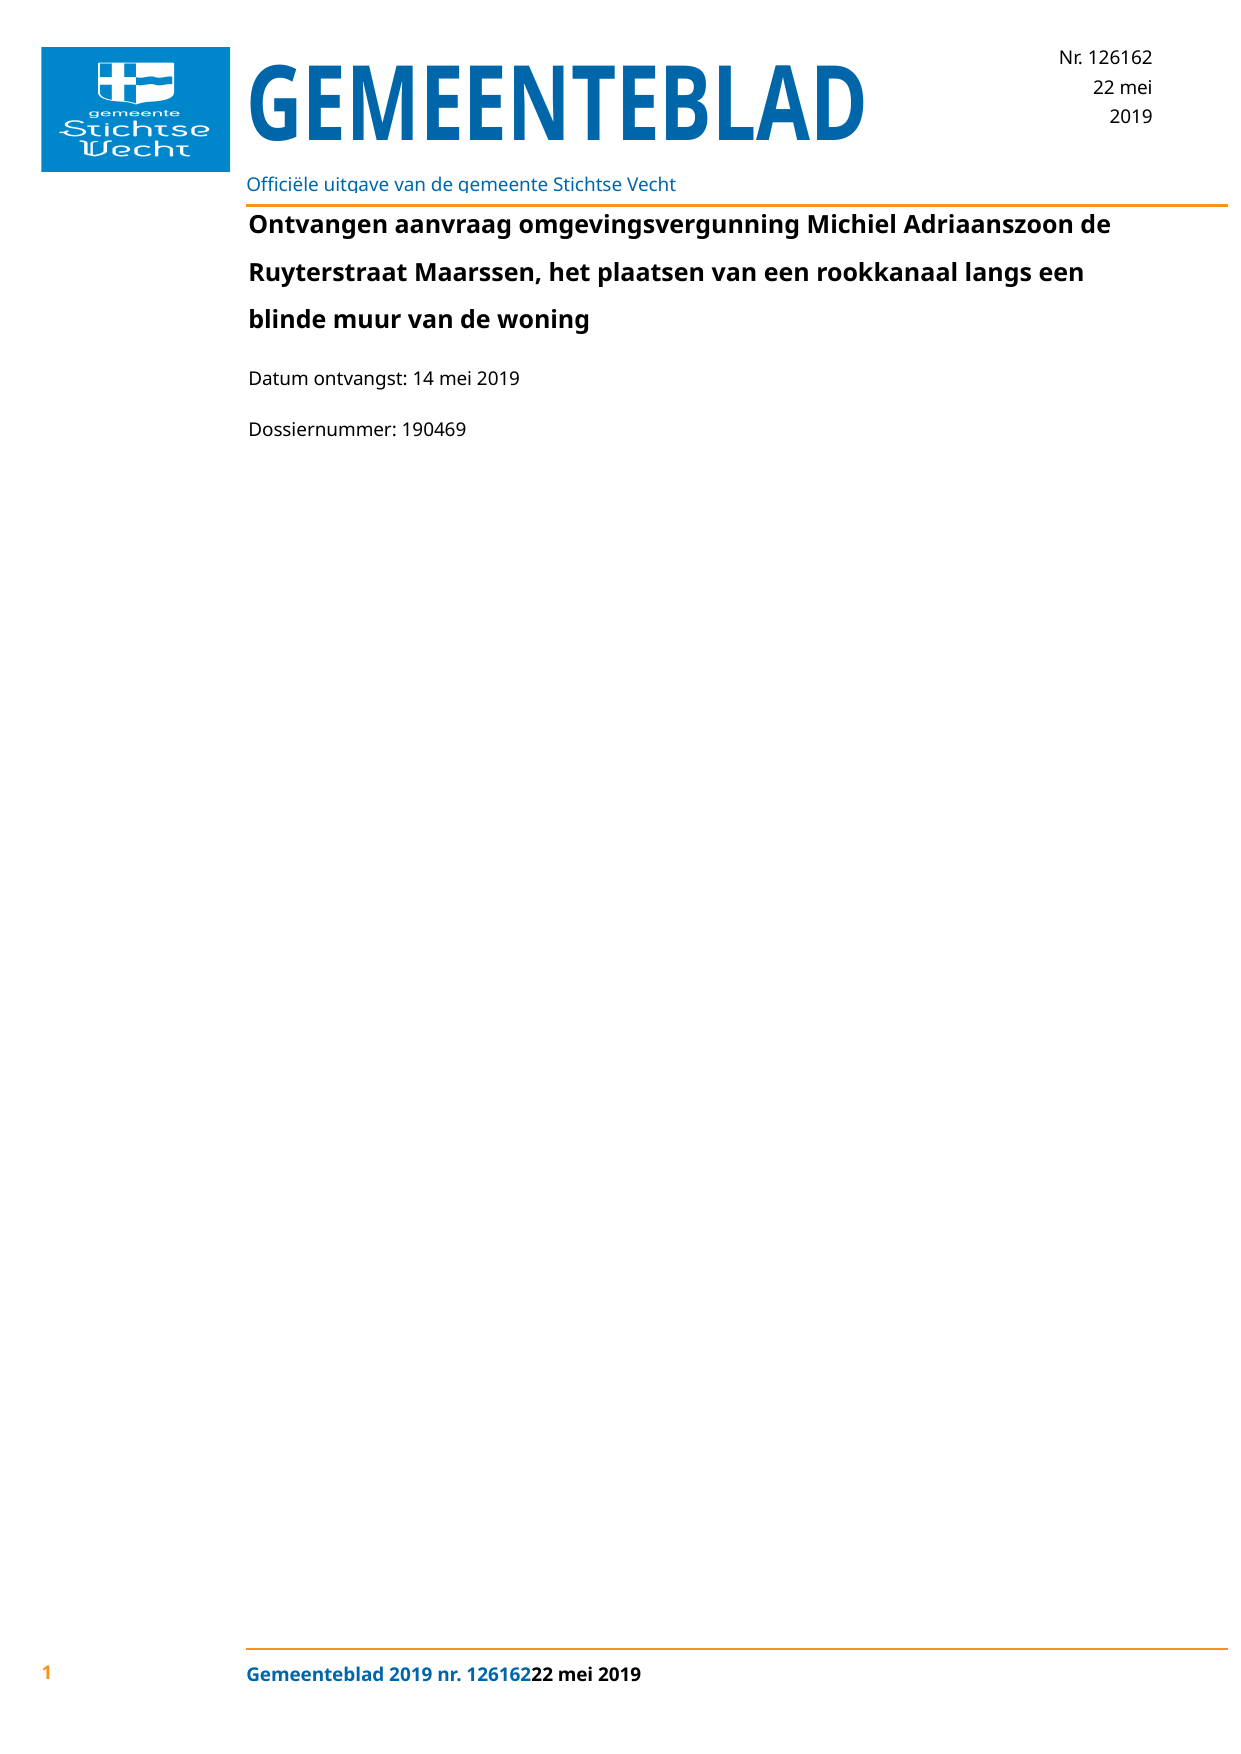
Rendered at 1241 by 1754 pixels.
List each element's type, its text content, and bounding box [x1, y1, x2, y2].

text Dossiernummer: 190469 [248, 416, 1152, 442]
text Ontvangen aanvraag omgevingsvergunning Michiel Adriaanszoon de Ruyterstraat Maarssen, het plaatsen van een rookkanaal langs een blinde muur van de woning [248, 207, 1152, 336]
picture [99, 63, 135, 101]
picture [137, 63, 174, 103]
text Datum ontvangst: 14 mei 2019 [248, 366, 1152, 391]
